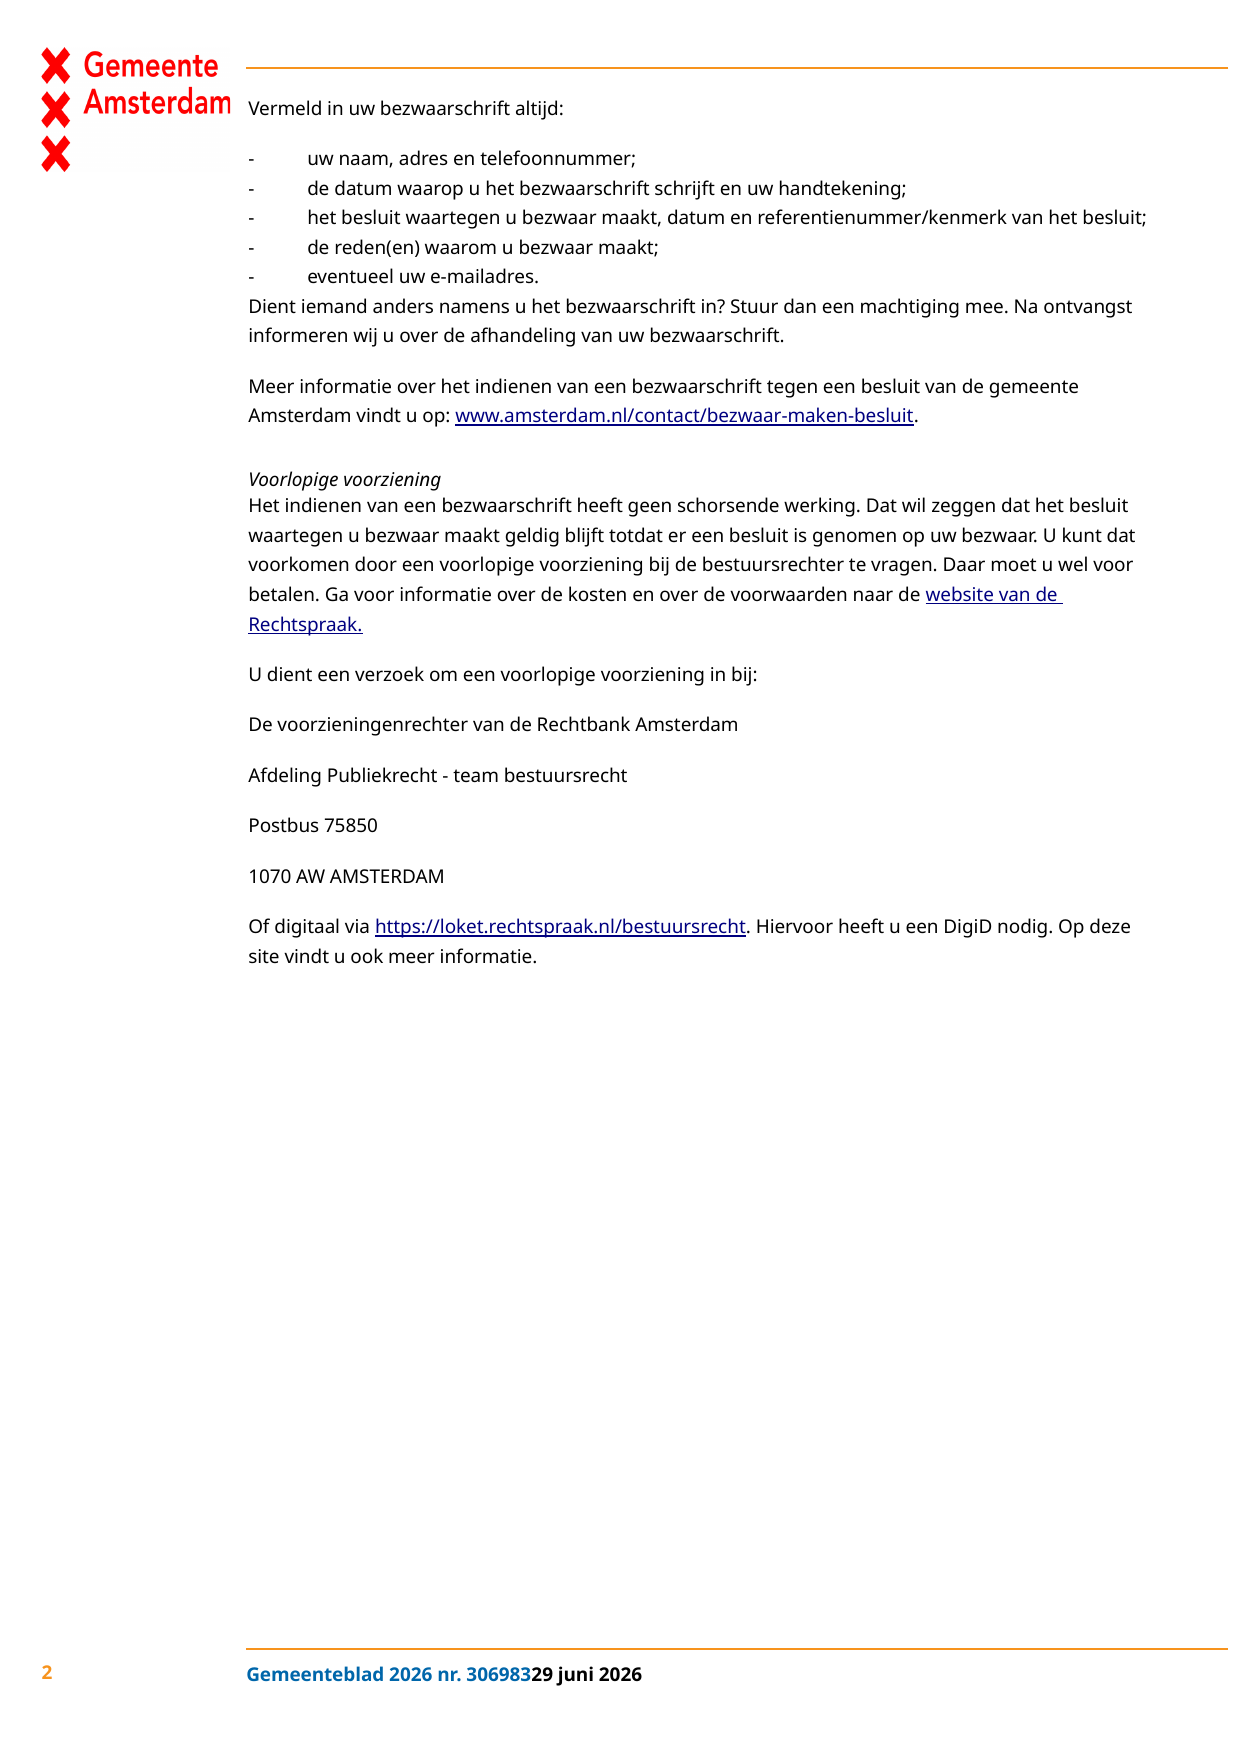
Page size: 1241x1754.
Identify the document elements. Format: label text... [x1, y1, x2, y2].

text Vermeld in uw bezwaarschrift altijd: [248, 95, 1152, 121]
text Dient iemand anders namens u het bezwaarschrift in? Stuur dan een machtiging mee. Na ontvangst informeren wij u over de afhandeling van uw bezwaarschrift. [248, 293, 1152, 348]
text Meer informatie over het indienen van een bezwaarschrift tegen een besluit van de gemeente Amsterdam vindt u op: www.amsterdam.nl/contact/bezwaar-maken-besluit. [248, 373, 1152, 428]
list de datum waarop u het bezwaarschrift schrijft en uw handtekening; [248, 175, 1152, 201]
text Postbus 75850 [248, 812, 1152, 838]
picture [41, 47, 231, 172]
text Afdeling Publiekrecht - team bestuursrecht [248, 762, 1152, 788]
text Of digitaal via https://loket.rechtspraak.nl/bestuursrecht. Hiervoor heeft u een DigiD nodig. Op deze site vindt u ook meer informatie. [248, 913, 1152, 968]
list uw naam, adres en telefoonnummer; [248, 145, 1152, 171]
text De voorzieningenrechter van de Rechtbank Amsterdam [248, 712, 1152, 737]
text 1070 AW AMSTERDAM [248, 863, 1152, 888]
list het besluit waartegen u bezwaar maakt, datum en referentienummer/kenmerk van het besluit; [248, 204, 1152, 230]
text Voorlopige voorziening [248, 467, 1152, 492]
list eventueel uw e-mailadres. [248, 263, 1152, 289]
text Het indienen van een bezwaarschrift heeft geen schorsende werking. Dat wil zeggen dat het besluit waartegen u bezwaar maakt geldig blijft totdat er een besluit is genomen op uw bezwaar. U kunt dat voorkomen door een voorlopige voorziening bij de bestuursrechter te vragen. Daar moet u wel voor betalen. Ga voor informatie over de kosten en over de voorwaarden naar de website van de Rechtspraak. [248, 492, 1152, 636]
text U dient een verzoek om een voorlopige voorziening in bij: [248, 661, 1152, 687]
list de reden(en) waarom u bezwaar maakt; [248, 234, 1152, 260]
